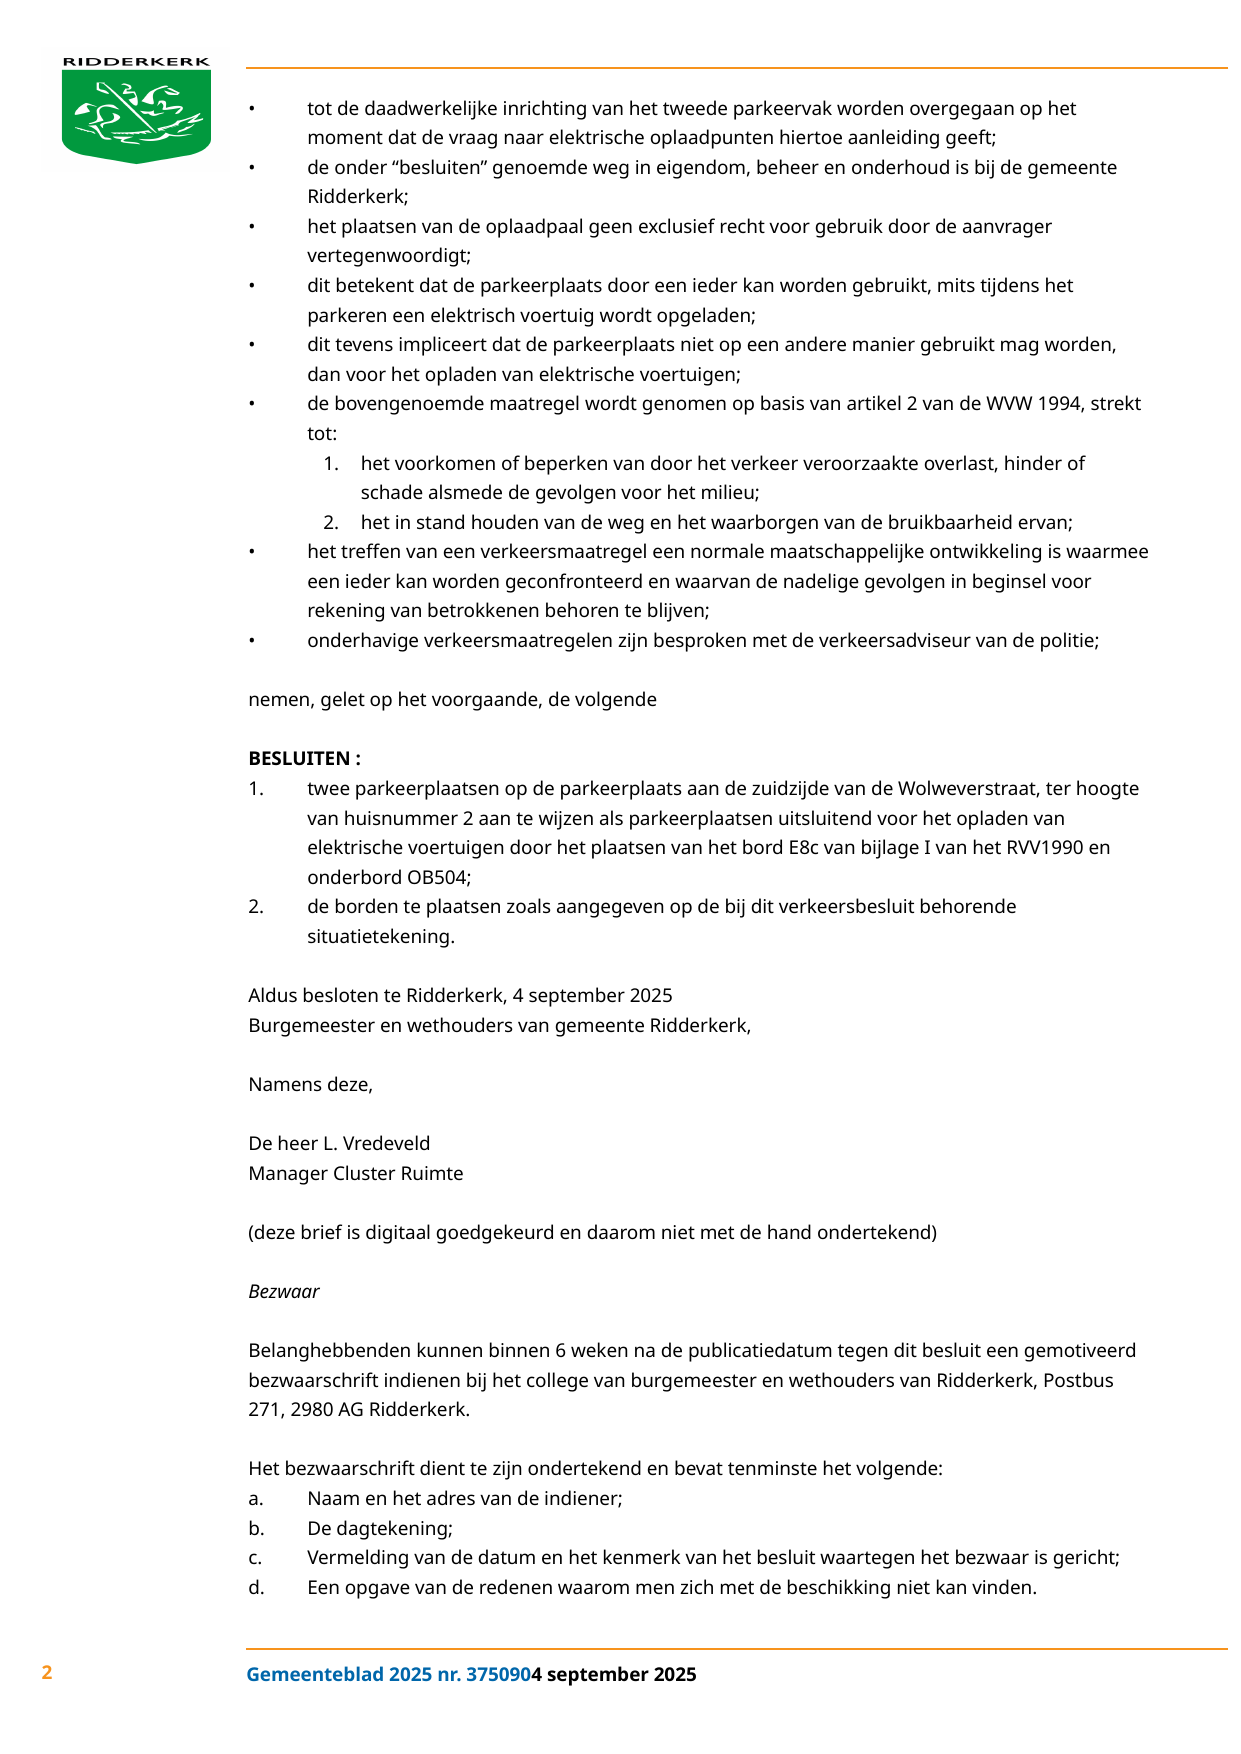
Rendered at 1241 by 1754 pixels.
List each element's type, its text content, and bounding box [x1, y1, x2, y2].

list Naam en het adres van de indiener; [248, 1485, 1152, 1511]
list Vermelding van de datum en het kenmerk van het besluit waartegen het bezwaar is gericht; [248, 1544, 1152, 1570]
list het voorkomen of beperken van door het verkeer veroorzaakte overlast, hinder of schade alsmede de gevolgen voor het milieu; [323, 450, 1152, 505]
list het treffen van een verkeersmaatregel een normale maatschappelijke ontwikkeling is waarmee een ieder kan worden geconfronteerd en waarvan de nadelige gevolgen in beginsel voor rekening van betrokkenen behoren te blijven; [248, 538, 1152, 623]
text (deze brief is digitaal goedgekeurd en daarom niet met de hand ondertekend) [248, 1219, 1152, 1245]
text Burgemeester en wethouders van gemeente Ridderkerk, [248, 1012, 1152, 1038]
list tot de daadwerkelijke inrichting van het tweede parkeervak worden overgegaan op het moment dat de vraag naar elektrische oplaadpunten hiertoe aanleiding geeft; [248, 95, 1152, 150]
text nemen, gelet op het voorgaande, de volgende [248, 686, 1152, 712]
list de borden te plaatsen zoals aangegeven op de bij dit verkeersbesluit behorende situatietekening. [248, 893, 1152, 949]
text Het bezwaarschrift dient te zijn ondertekend en bevat tenminste het volgende: [248, 1456, 1152, 1481]
list onderhavige verkeersmaatregelen zijn besproken met de verkeersadviseur van de politie; [248, 627, 1152, 653]
list Een opgave van de redenen waarom men zich met de beschikking niet kan vinden. [248, 1574, 1152, 1600]
list de onder “besluiten” genoemde weg in eigendom, beheer en onderhoud is bij de gemeente Ridderkerk; [248, 154, 1152, 209]
list het in stand houden van de weg en het waarborgen van de bruikbaarheid ervan; [323, 509, 1152, 535]
text Manager Cluster Ruimte [248, 1160, 1152, 1186]
list het plaatsen van de oplaadpaal geen exclusief recht voor gebruik door de aanvrager vertegenwoordigt; [248, 213, 1152, 268]
list dit betekent dat de parkeerplaats door een ieder kan worden gebruikt, mits tijdens het parkeren een elektrisch voertuig wordt opgeladen; [248, 272, 1152, 328]
text Namens deze, [248, 1071, 1152, 1097]
list de bovengenoemde maatregel wordt genomen op basis van artikel 2 van de WVW 1994, strekt tot: [248, 391, 1152, 446]
text Belanghebbenden kunnen binnen 6 weken na de publicatiedatum tegen dit besluit een gemotiveerd bezwaarschrift indienen bij het college van burgemeester en wethouders van Ridderkerk, Postbus 271, 2980 AG Ridderkerk. [248, 1337, 1152, 1422]
text Bezwaar [248, 1278, 1152, 1304]
text De heer L. Vredeveld [248, 1130, 1152, 1156]
text BESLUITEN : [248, 746, 1152, 771]
list De dagtekening; [248, 1515, 1152, 1541]
text Aldus besloten te Ridderkerk, 4 september 2025 [248, 982, 1152, 1008]
picture [41, 47, 231, 172]
list twee parkeerplaatsen op de parkeerplaats aan de zuidzijde van de Wolweverstraat, ter hoogte van huisnummer 2 aan te wijzen als parkeerplaatsen uitsluitend voor het opladen van elektrische voertuigen door het plaatsen van het bord E8c van bijlage I van het RVV1990 en onderbord OB504; [248, 775, 1152, 890]
list dit tevens impliceert dat de parkeerplaats niet op een andere manier gebruikt mag worden, dan voor het opladen van elektrische voertuigen; [248, 331, 1152, 387]
